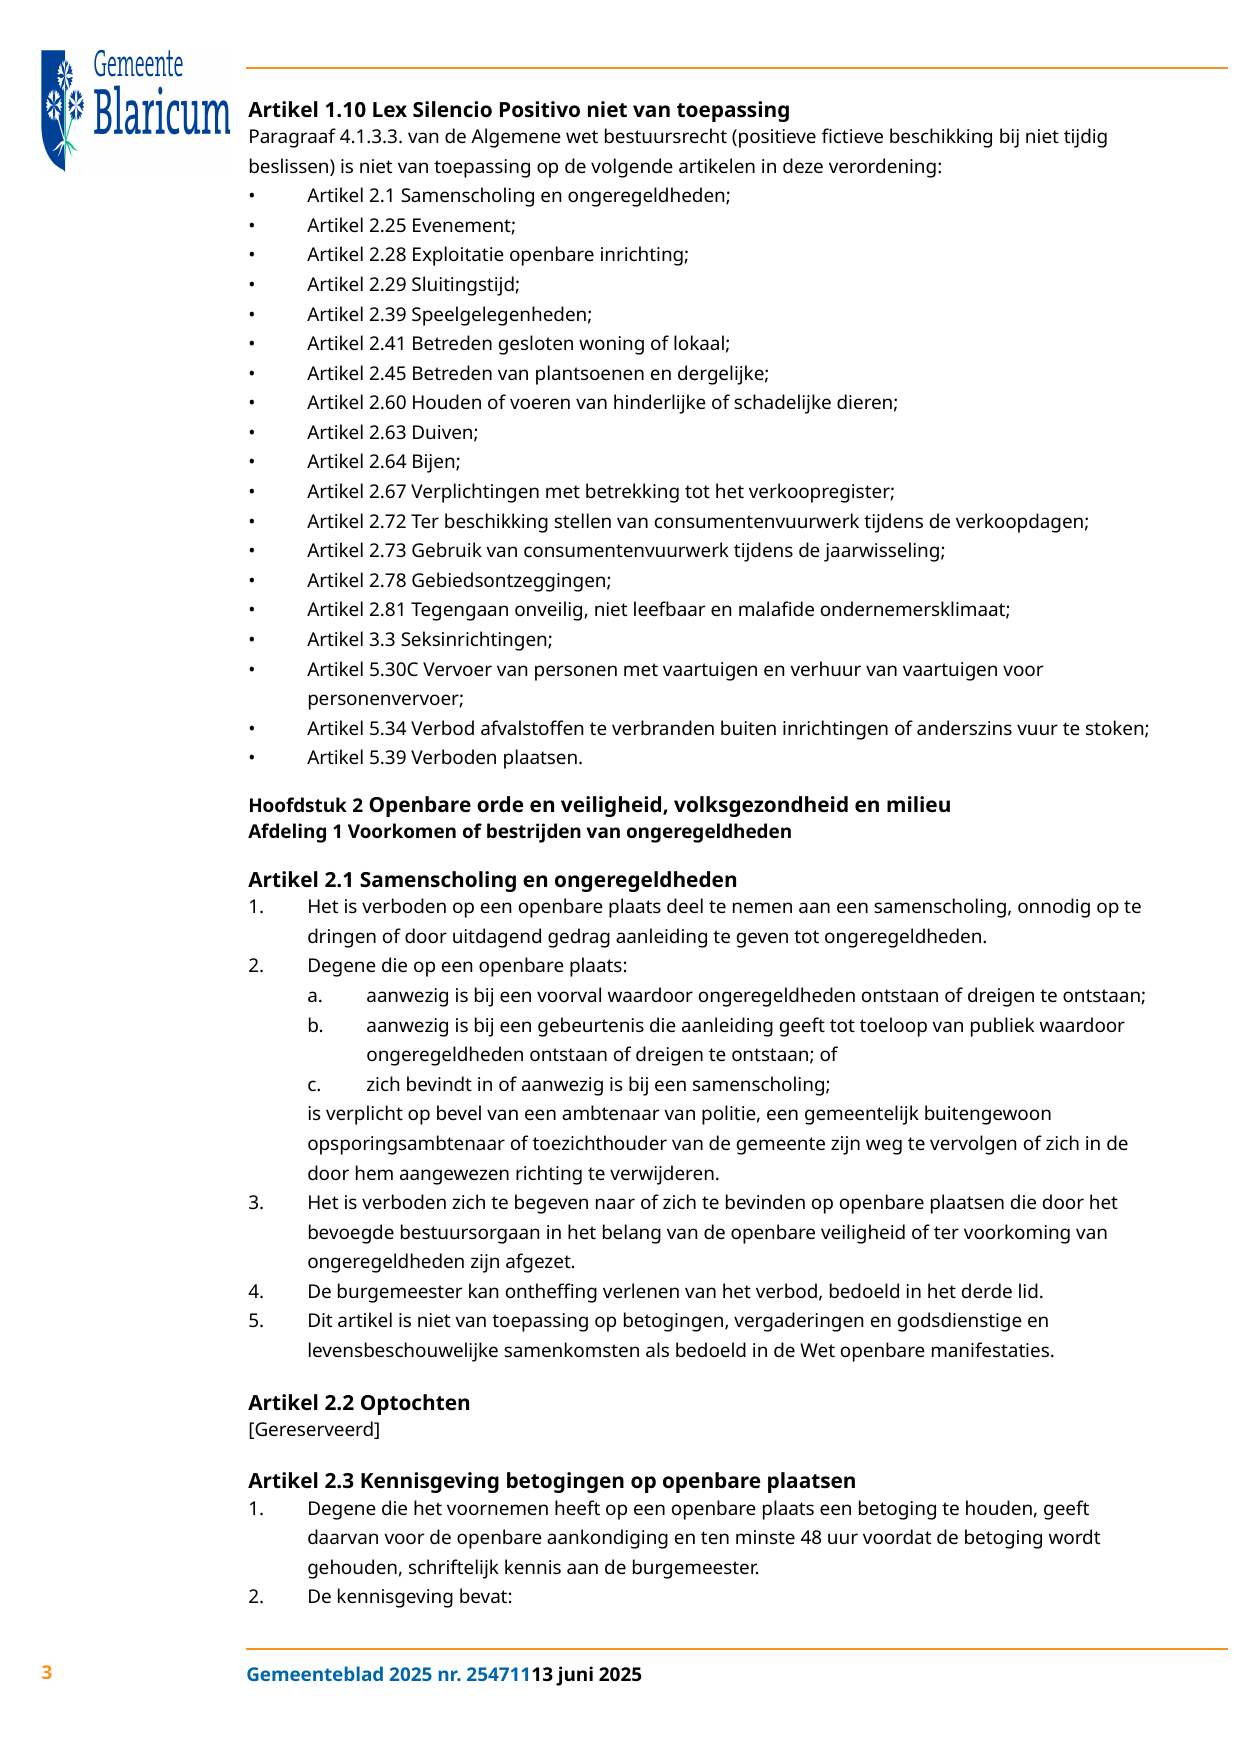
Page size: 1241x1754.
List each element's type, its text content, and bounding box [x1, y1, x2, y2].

list Artikel 2.28 Exploitatie openbare inrichting; [248, 242, 1152, 267]
text Afdeling 1 Voorkomen of bestrijden van ongeregeldheden [248, 818, 1152, 844]
list Artikel 2.64 Bijen; [248, 449, 1152, 474]
text Paragraaf 4.1.3.3. van de Algemene wet bestuursrecht (positieve fictieve beschikking bij niet tijdig beslissen) is niet van toepassing op de volgende artikelen in deze verordening: [248, 123, 1152, 178]
list Artikel 2.25 Evenement; [248, 212, 1152, 238]
list Het is verboden op een openbare plaats deel te nemen aan een samenscholing, onnodig op te dringen of door uitdagend gedrag aanleiding te geven tot ongeregeldheden. [248, 893, 1152, 949]
list Artikel 2.45 Betreden van plantsoenen en dergelijke; [248, 360, 1152, 386]
list zich bevindt in of aanwezig is bij een samenscholing; [307, 1071, 1152, 1097]
list Het is verboden zich te begeven naar of zich te bevinden op openbare plaatsen die door het bevoegde bestuursorgaan in het belang van de openbare veiligheid of ter voorkoming van ongeregeldheden zijn afgezet. [248, 1189, 1152, 1274]
list De burgemeester kan ontheffing verlenen van het verbod, bedoeld in het derde lid. [248, 1278, 1152, 1304]
list Artikel 3.3 Seksinrichtingen; [248, 626, 1152, 652]
list Artikel 5.30C Vervoer van personen met vaartuigen en verhuur van vaartuigen voor personenvervoer; [248, 656, 1152, 711]
list Degene die op een openbare plaats: [248, 953, 1152, 978]
list Artikel 5.34 Verbod afvalstoffen te verbranden buiten inrichtingen of anderszins vuur te stoken; [248, 715, 1152, 741]
text Artikel 2.1 Samenscholing en ongeregeldheden [248, 865, 1152, 893]
list Artikel 2.63 Duiven; [248, 419, 1152, 445]
list Artikel 2.29 Sluitingstijd; [248, 271, 1152, 297]
list is verplicht op bevel van een ambtenaar van politie, een gemeentelijk buitengewoon opsporingsambtenaar of toezichthouder van de gemeente zijn weg te vervolgen of zich in de door hem aangewezen richting te verwijderen. [248, 1101, 1152, 1186]
list Artikel 5.39 Verboden plaatsen. [248, 744, 1152, 770]
list Artikel 2.41 Betreden gesloten woning of lokaal; [248, 330, 1152, 356]
list aanwezig is bij een gebeurtenis die aanleiding geeft tot toeloop van publiek waardoor ongeregeldheden ontstaan of dreigen te ontstaan; of [307, 1012, 1152, 1067]
list Artikel 2.1 Samenscholing en ongeregeldheden; [248, 182, 1152, 208]
list aanwezig is bij een voorval waardoor ongeregeldheden ontstaan of dreigen te ontstaan; [307, 982, 1152, 1008]
text Artikel 2.2 Optochten [248, 1388, 1152, 1416]
list Artikel 2.81 Tegengaan onveilig, niet leefbaar en malafide ondernemersklimaat; [248, 597, 1152, 622]
list Artikel 2.73 Gebruik van consumentenvuurwerk tijdens de jaarwisseling; [248, 537, 1152, 563]
list Artikel 2.39 Speelgelegenheden; [248, 301, 1152, 326]
list Artikel 2.72 Ter beschikking stellen van consumentenvuurwerk tijdens de verkoopdagen; [248, 508, 1152, 533]
picture [41, 47, 231, 172]
text Hoofdstuk 2 Openbare orde en veiligheid, volksgezondheid en milieu [248, 790, 1152, 818]
list Artikel 2.78 Gebiedsontzeggingen; [248, 567, 1152, 593]
text [Gereserveerd] [248, 1416, 1152, 1442]
text Artikel 1.10 Lex Silencio Positivo niet van toepassing [248, 95, 1152, 123]
list Artikel 2.60 Houden of voeren van hinderlijke of schadelijke dieren; [248, 389, 1152, 415]
list De kennisgeving bevat: [248, 1584, 1152, 1609]
list Artikel 2.67 Verplichtingen met betrekking tot het verkoopregister; [248, 478, 1152, 504]
list Degene die het voornemen heeft op een openbare plaats een betoging te houden, geeft daarvan voor de openbare aankondiging en ten minste 48 uur voordat de betoging wordt gehouden, schriftelijk kennis aan de burgemeester. [248, 1495, 1152, 1580]
text Artikel 2.3 Kennisgeving betogingen op openbare plaatsen [248, 1467, 1152, 1495]
list Dit artikel is niet van toepassing op betogingen, vergaderingen en godsdienstige en levensbeschouwelijke samenkomsten als bedoeld in de Wet openbare manifestaties. [248, 1308, 1152, 1363]
